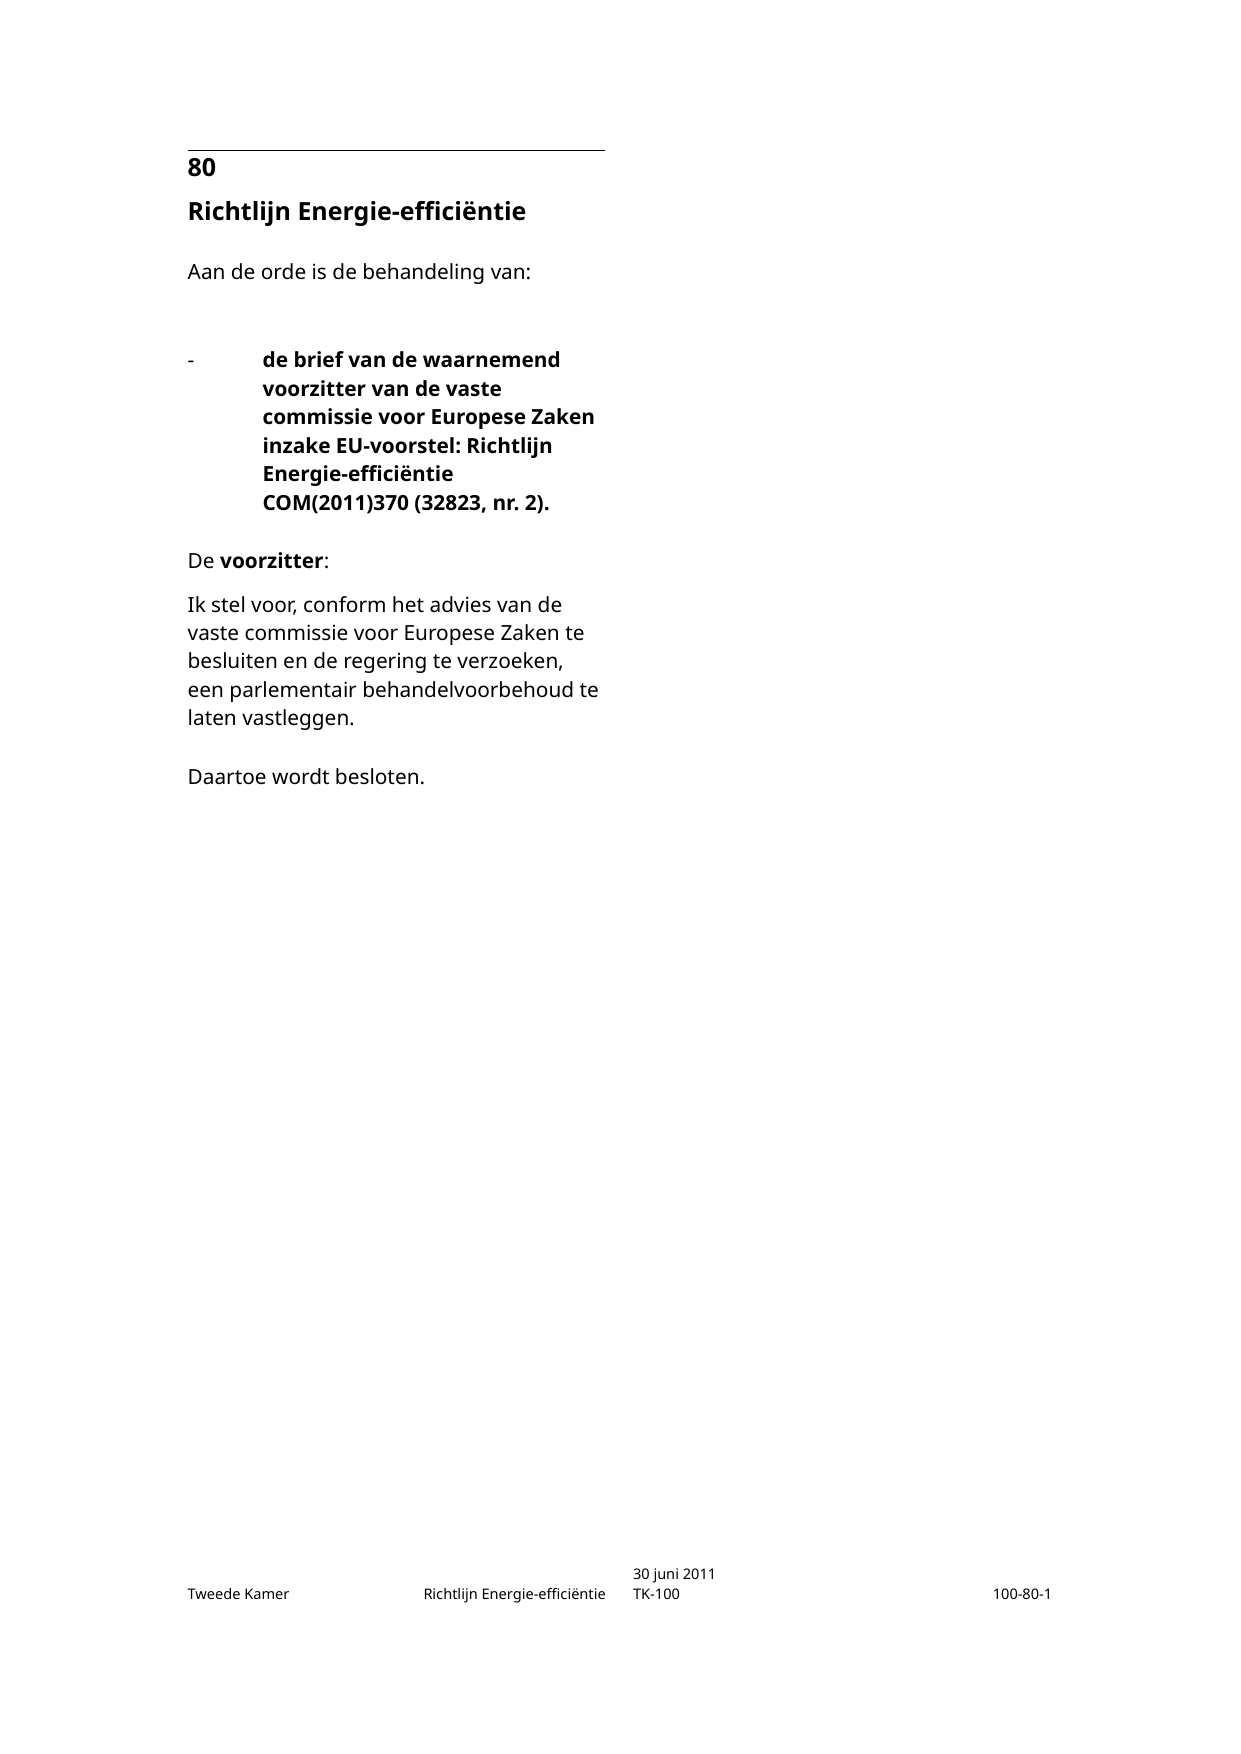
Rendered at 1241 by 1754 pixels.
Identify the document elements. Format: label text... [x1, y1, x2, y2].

text 80 [187, 151, 605, 184]
list de brief van de waarnemend voorzitter van de vaste commissie voor Europese Zaken inzake EU-voorstel: Richtlijn Energie-efficiëntie COM(2011)370 (32823, nr. 2). [187, 346, 605, 516]
text Daartoe wordt besloten. [187, 762, 605, 790]
text Aan de orde is de behandeling van: [187, 257, 605, 286]
text Ik stel voor, conform het advies van de vaste commissie voor Europese Zaken te besluiten en de regering te verzoeken, een parlementair behandelvoorbehoud te laten vastleggen. [187, 590, 605, 732]
text Richtlijn Energie-efficiëntie [187, 193, 605, 227]
text De voorzitter: [187, 546, 605, 575]
